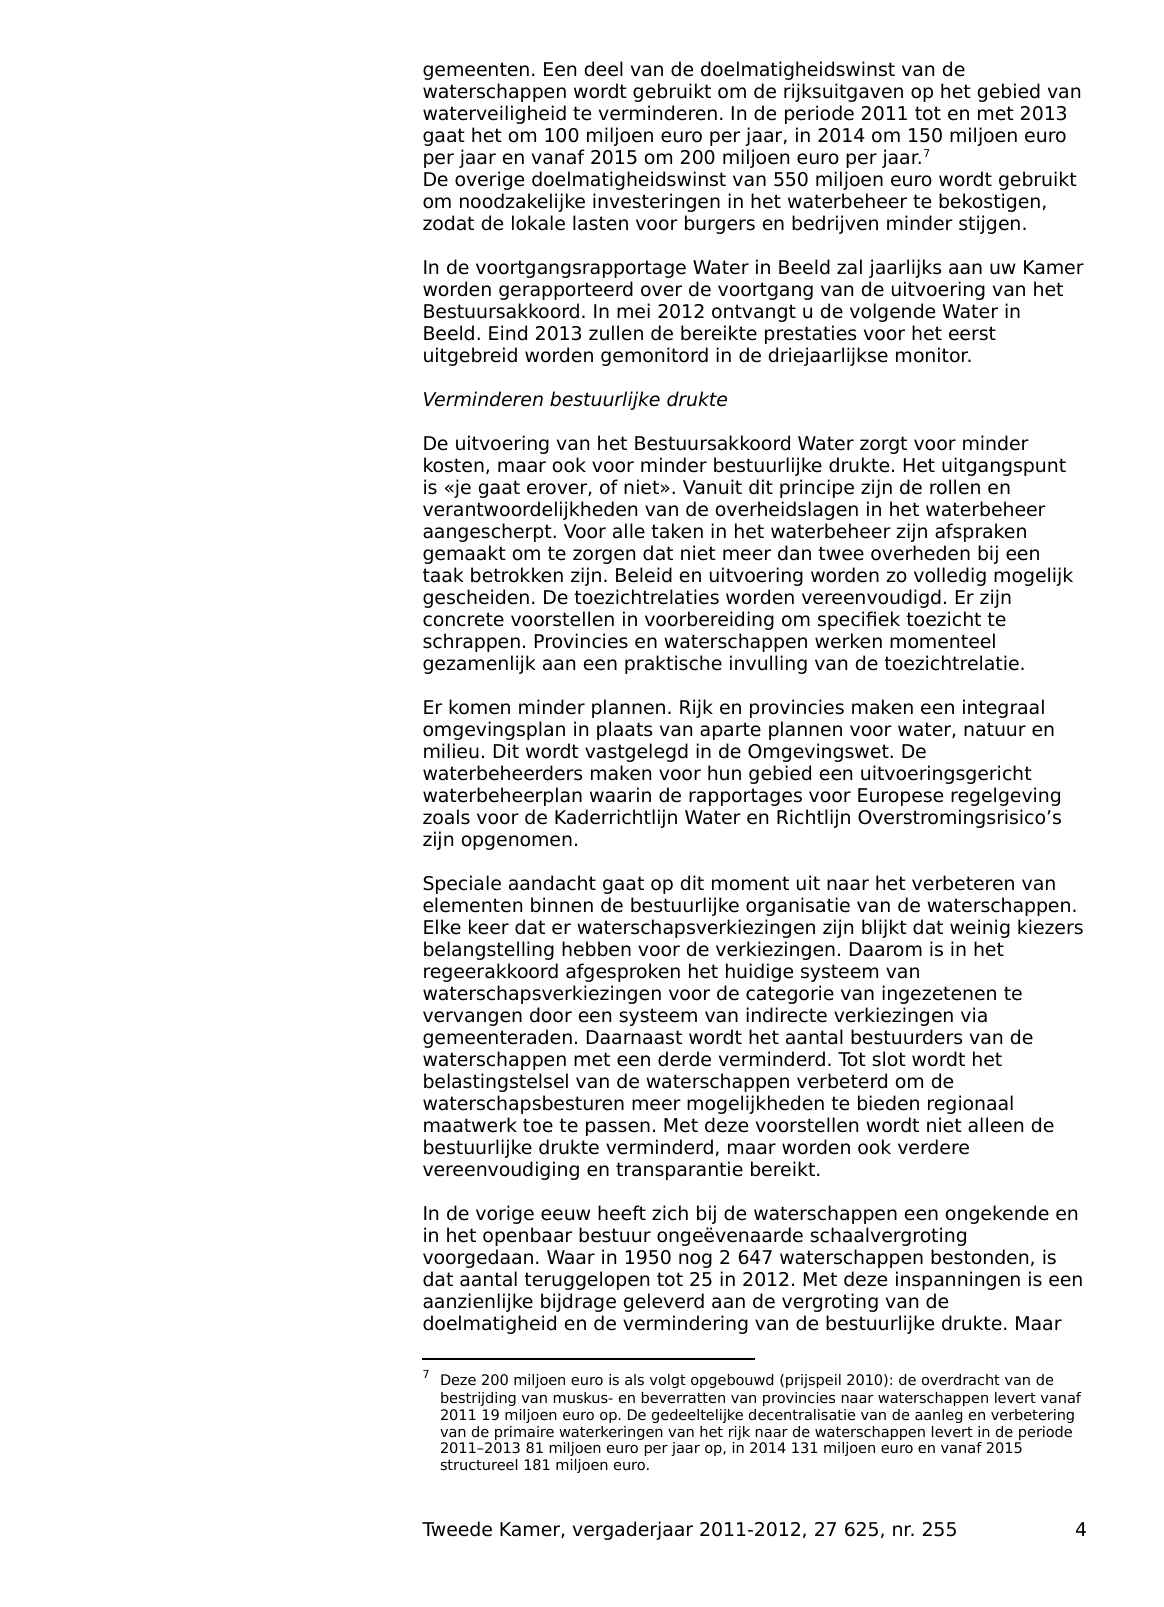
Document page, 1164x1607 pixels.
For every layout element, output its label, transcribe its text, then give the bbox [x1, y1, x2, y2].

text In de vorige eeuw heeft zich bij de waterschappen een ongekende en in het openbaar bestuur ongeëvenaarde schaalvergroting voorgedaan. Waar in 1950 nog 2 647 waterschappen bestonden, is dat aantal teruggelopen tot 25 in 2012. Met deze inspanningen is een aanzienlijke bijdrage geleverd aan de vergroting van de doelmatigheid en de vermindering van de bestuurlijke drukte. Maar [422, 1203, 1087, 1335]
subtitle Verminderen bestuurlijke drukte [422, 389, 1087, 411]
text Er komen minder plannen. Rijk en provincies maken een integraal omgevingsplan in plaats van aparte plannen voor water, natuur en milieu. Dit wordt vastgelegd in de Omgevingswet. De waterbeheerders maken voor hun gebied een uitvoeringsgericht waterbeheerplan waarin de rapportages voor Europese regelgeving zoals voor de Kaderrichtlijn Water en Richtlijn Overstromingsrisico’s zijn opgenomen. [422, 697, 1087, 851]
text Deze 200 miljoen euro is als volgt opgebouwd (prijspeil 2010): de overdracht van de bestrijding van muskus- en beverratten van provincies naar waterschappen levert vanaf 2011 19 miljoen euro op. De gedeeltelijke decentralisatie van de aanleg en verbetering van de primaire waterkeringen van het rijk naar de waterschappen levert in de periode 2011–2013 81 miljoen euro per jaar op, in 2014 131 miljoen euro en vanaf 2015 structureel 181 miljoen euro. [422, 1368, 1087, 1474]
text gemeenten. Een deel van de doelmatigheidswinst van de waterschappen wordt gebruikt om de rijksuitgaven op het gebied van waterveiligheid te verminderen. In de periode 2011 tot en met 2013 gaat het om 100 miljoen euro per jaar, in 2014 om 150 miljoen euro per jaar en vanaf 2015 om 200 miljoen euro per jaar. [422, 59, 1087, 169]
text Speciale aandacht gaat op dit moment uit naar het verbeteren van elementen binnen de bestuurlijke organisatie van de waterschappen. Elke keer dat er waterschapsverkiezingen zijn blijkt dat weinig kiezers belangstelling hebben voor de verkiezingen. Daarom is in het regeerakkoord afgesproken het huidige systeem van waterschapsverkiezingen voor de categorie van ingezetenen te vervangen door een systeem van indirecte verkiezingen via gemeenteraden. Daarnaast wordt het aantal bestuurders van de waterschappen met een derde verminderd. Tot slot wordt het belastingstelsel van de waterschappen verbeterd om de waterschapsbesturen meer mogelijkheden te bieden regionaal maatwerk toe te passen. Met deze voorstellen wordt niet alleen de bestuurlijke drukte verminderd, maar worden ook verdere vereenvoudiging en transparantie bereikt. [422, 873, 1087, 1181]
text De uitvoering van het Bestuursakkoord Water zorgt voor minder kosten, maar ook voor minder bestuurlijke drukte. Het uitgangspunt is «je gaat erover, of niet». Vanuit dit principe zijn de rollen en verantwoordelijkheden van de overheidslagen in het waterbeheer aangescherpt. Voor alle taken in het waterbeheer zijn afspraken gemaakt om te zorgen dat niet meer dan twee overheden bij een taak betrokken zijn. Beleid en uitvoering worden zo volledig mogelijk gescheiden. De toezichtrelaties worden vereenvoudigd. Er zijn concrete voorstellen in voorbereiding om specifiek toezicht te schrappen. Provincies en waterschappen werken momenteel gezamenlijk aan een praktische invulling van de toezichtrelatie. [422, 433, 1087, 675]
text In de voortgangsrapportage Water in Beeld zal jaarlijks aan uw Kamer worden gerapporteerd over de voortgang van de uitvoering van het Bestuursakkoord. In mei 2012 ontvangt u de volgende Water in Beeld. Eind 2013 zullen de bereikte prestaties voor het eerst uitgebreid worden gemonitord in de driejaarlijkse monitor. [422, 257, 1087, 367]
text De overige doelmatigheidswinst van 550 miljoen euro wordt gebruikt om noodzakelijke investeringen in het waterbeheer te bekostigen, zodat de lokale lasten voor burgers en bedrijven minder stijgen. [422, 169, 1087, 235]
